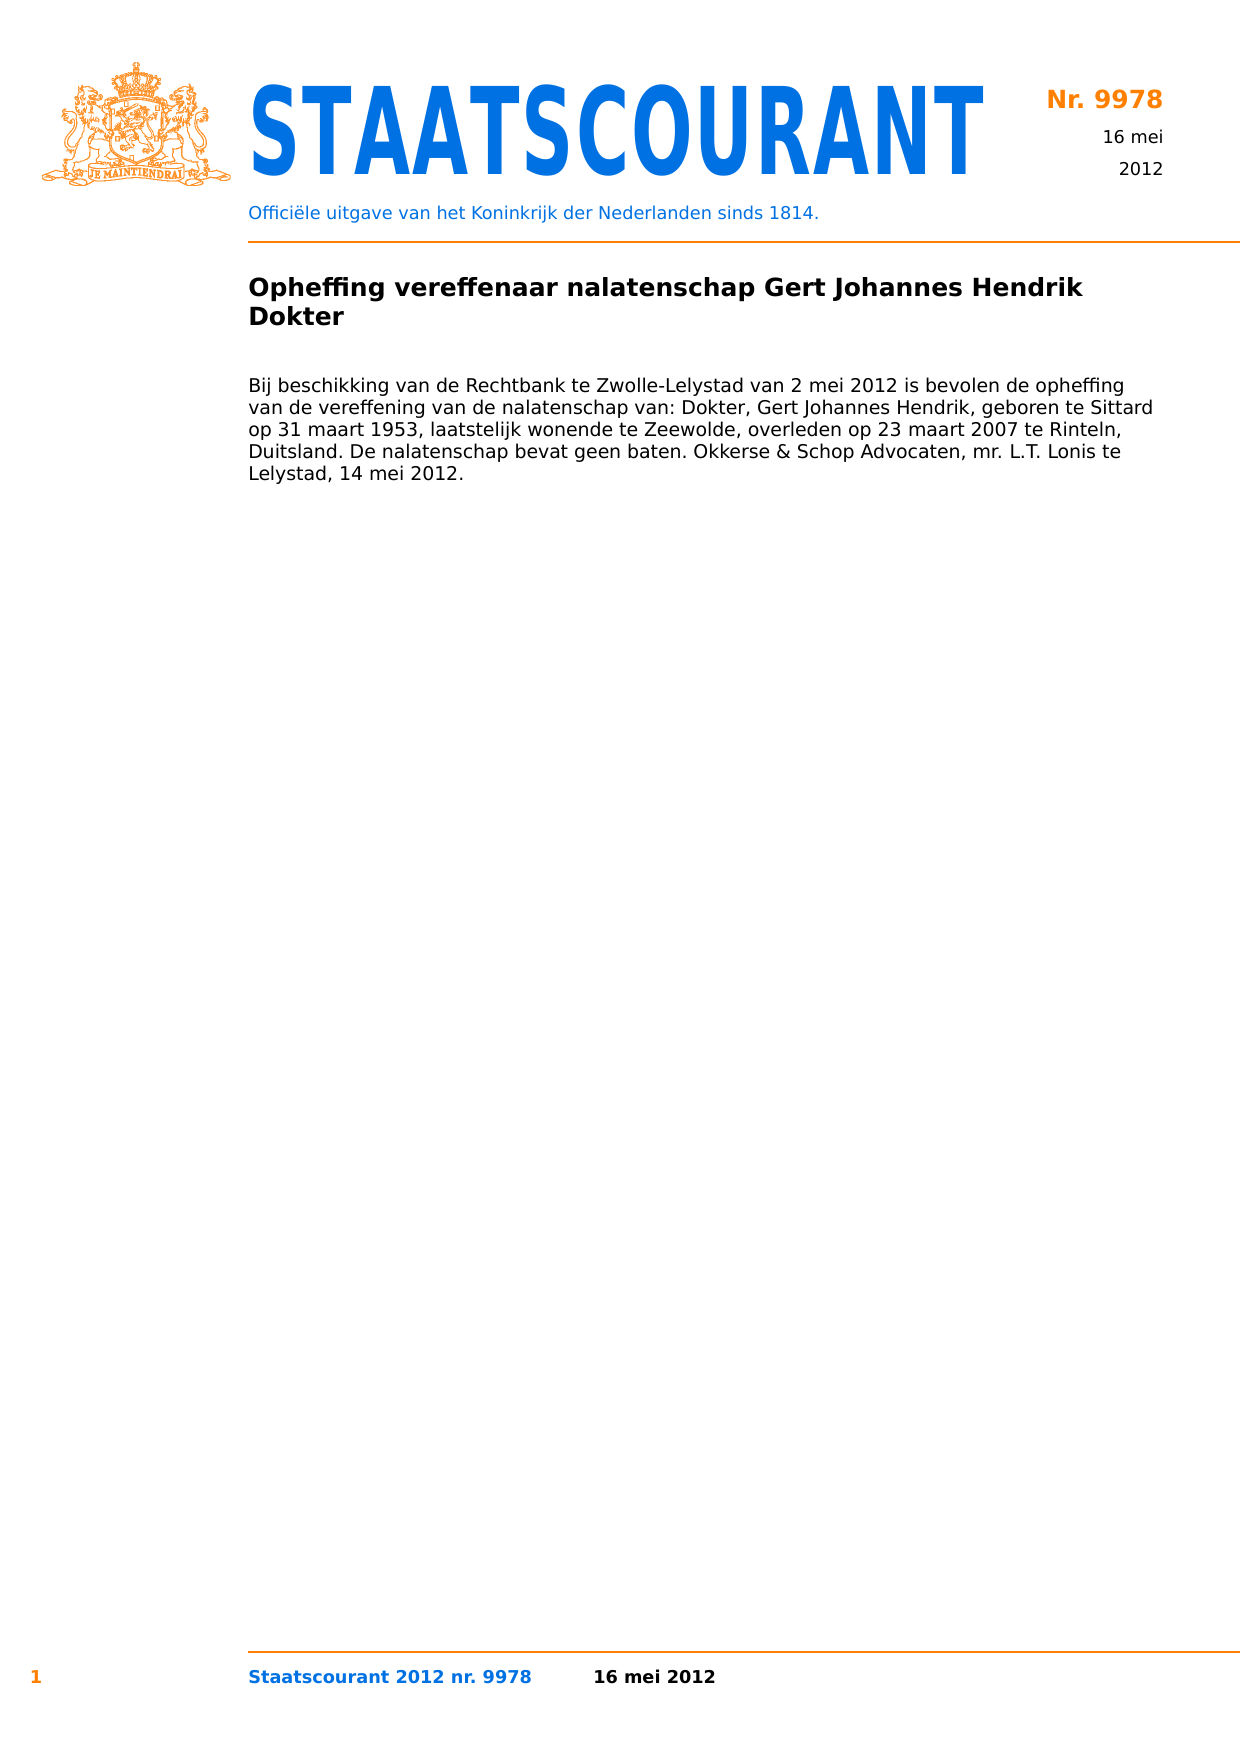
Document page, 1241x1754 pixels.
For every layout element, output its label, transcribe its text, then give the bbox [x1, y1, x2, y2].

picture [41, 62, 231, 186]
table_header Nr. 9978 [998, 62, 1240, 121]
table_cell 16 mei [998, 121, 1240, 153]
subtitle Opheffing vereffenaar nalatenschap Gert Johannes Hendrik Dokter [248, 273, 1163, 331]
text Bij beschikking van de Rechtbank te Zwolle-Lelystad van 2 mei 2012 is bevolen de opheffing van de vereffening van de nalatenschap van: Dokter, Gert Johannes Hendrik, geboren te Sittard op 31 maart 1953, laatstelijk wonende te Zeewolde, overleden op 23 maart 2007 te Rinteln, Duitsland. De nalatenschap bevat geen baten. Okkerse & Schop Advocaten, mr. L.T. Lonis te Lelystad, 14 mei 2012. [248, 375, 1163, 485]
table_header STAATSCOURANT [248, 62, 998, 203]
table_cell 2012 [998, 153, 1240, 203]
table_header [25, 62, 248, 241]
table_cell Officiële uitgave van het Koninkrijk der Nederlanden sinds 1814. [248, 203, 1240, 241]
